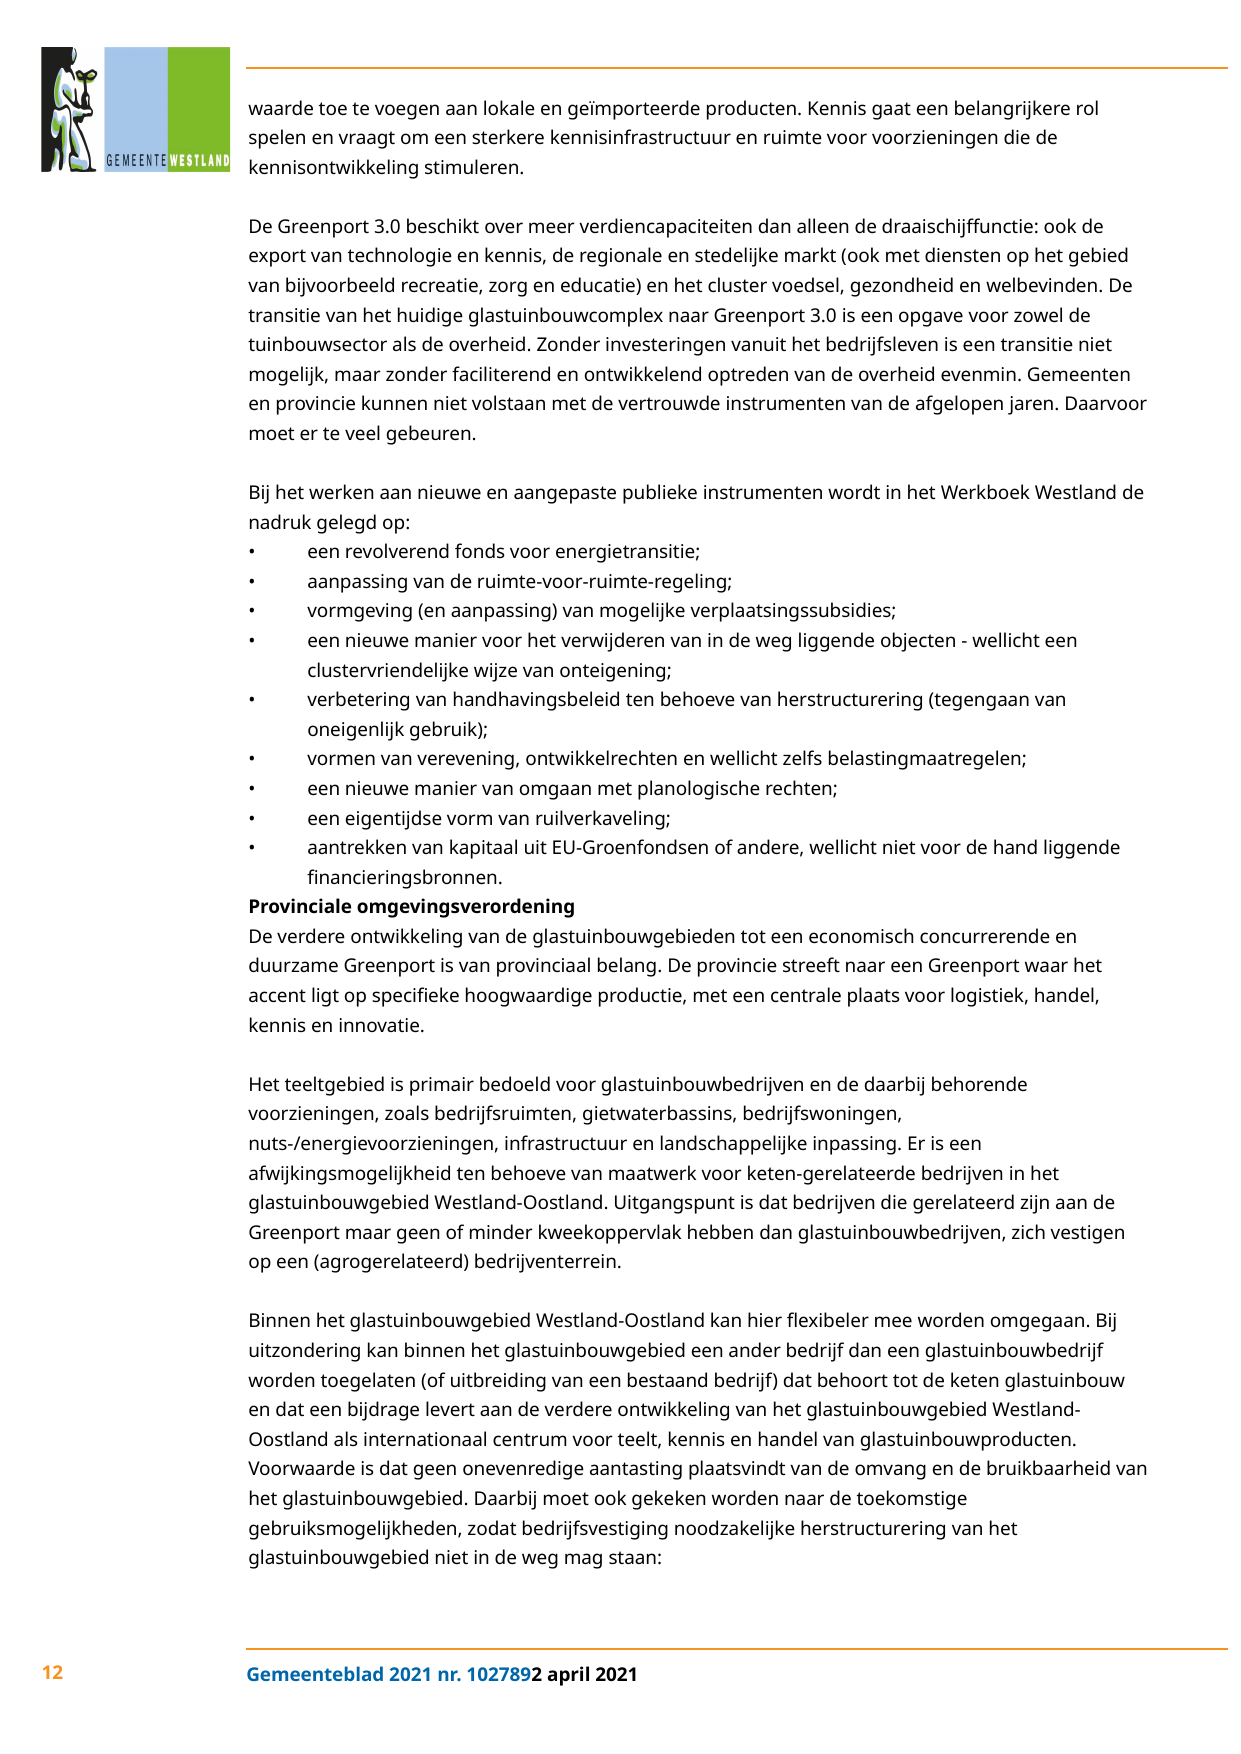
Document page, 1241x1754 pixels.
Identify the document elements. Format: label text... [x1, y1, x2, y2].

list een eigentijdse vorm van ruilverkaveling; [248, 805, 1152, 831]
list verbetering van handhavingsbeleid ten behoeve van herstructurering (tegengaan van oneigenlijk gebruik); [248, 686, 1152, 742]
list een revolverend fonds voor energietransitie; [248, 538, 1152, 564]
list aanpassing van de ruimte-voor-ruimte-regeling; [248, 568, 1152, 594]
text waarde toe te voegen aan lokale en geïmporteerde producten. Kennis gaat een belangrijkere rol spelen en vraagt om een sterkere kennisinfrastructuur en ruimte voor voorzieningen die de kennisontwikkeling stimuleren. [248, 95, 1152, 180]
list aantrekken van kapitaal uit EU-Groenfondsen of andere, wellicht niet voor de hand liggende financieringsbronnen. [248, 834, 1152, 890]
list een nieuwe manier van omgaan met planologische rechten; [248, 775, 1152, 801]
text Bij het werken aan nieuwe en aangepaste publieke instrumenten wordt in het Werkboek Westland de nadruk gelegd op: [248, 479, 1152, 535]
list een nieuwe manier voor het verwijderen van in de weg liggende objecten - wellicht een clustervriendelijke wijze van onteigening; [248, 627, 1152, 683]
text De verdere ontwikkeling van de glastuinbouwgebieden tot een economisch concurrerende en duurzame Greenport is van provinciaal belang. De provincie streeft naar een Greenport waar het accent ligt op specifieke hoogwaardige productie, met een centrale plaats voor logistiek, handel, kennis en innovatie. [248, 923, 1152, 1038]
list vormgeving (en aanpassing) van mogelijke verplaatsingssubsidies; [248, 598, 1152, 623]
text Binnen het glastuinbouwgebied Westland-Oostland kan hier flexibeler mee worden omgegaan. Bij uitzondering kan binnen het glastuinbouwgebied een ander bedrijf dan een glastuinbouwbedrijf worden toegelaten (of uitbreiding van een bestaand bedrijf) dat behoort tot de keten glastuinbouw en dat een bijdrage levert aan de verdere ontwikkeling van het glastuinbouwgebied Westland-Oostland als internationaal centrum voor teelt, kennis en handel van glastuinbouwproducten. Voorwaarde is dat geen onevenredige aantasting plaatsvindt van de omvang en de bruikbaarheid van het glastuinbouwgebied. Daarbij moet ook gekeken worden naar de toekomstige gebruiksmogelijkheden, zodat bedrijfsvestiging noodzakelijke herstructurering van het glastuinbouwgebied niet in de weg mag staan: [248, 1308, 1152, 1570]
text Het teeltgebied is primair bedoeld voor glastuinbouwbedrijven en de daarbij behorende voorzieningen, zoals bedrijfsruimten, gietwaterbassins, bedrijfswoningen, nuts-/energievoorzieningen, infrastructuur en landschappelijke inpassing. Er is een afwijkingsmogelijkheid ten behoeve van maatwerk voor keten-gerelateerde bedrijven in het glastuinbouwgebied Westland-Oostland. Uitgangspunt is dat bedrijven die gerelateerd zijn aan de Greenport maar geen of minder kweekoppervlak hebben dan glastuinbouwbedrijven, zich vestigen op een (agrogerelateerd) bedrijventerrein. [248, 1071, 1152, 1274]
text De Greenport 3.0 beschikt over meer verdiencapaciteiten dan alleen de draaischijffunctie: ook de export van technologie en kennis, de regionale en stedelijke markt (ook met diensten op het gebied van bijvoorbeeld recreatie, zorg en educatie) en het cluster voedsel, gezondheid en welbevinden. De transitie van het huidige glastuinbouwcomplex naar Greenport 3.0 is een opgave voor zowel de tuinbouwsector als de overheid. Zonder investeringen vanuit het bedrijfsleven is een transitie niet mogelijk, maar zonder faciliterend en ontwikkelend optreden van de overheid evenmin. Gemeenten en provincie kunnen niet volstaan met de vertrouwde instrumenten van de afgelopen jaren. Daarvoor moet er te veel gebeuren. [248, 213, 1152, 446]
text Provinciale omgevingsverordening [248, 893, 1152, 919]
list vormen van verevening, ontwikkelrechten en wellicht zelfs belastingmaatregelen; [248, 746, 1152, 771]
picture [41, 47, 231, 172]
